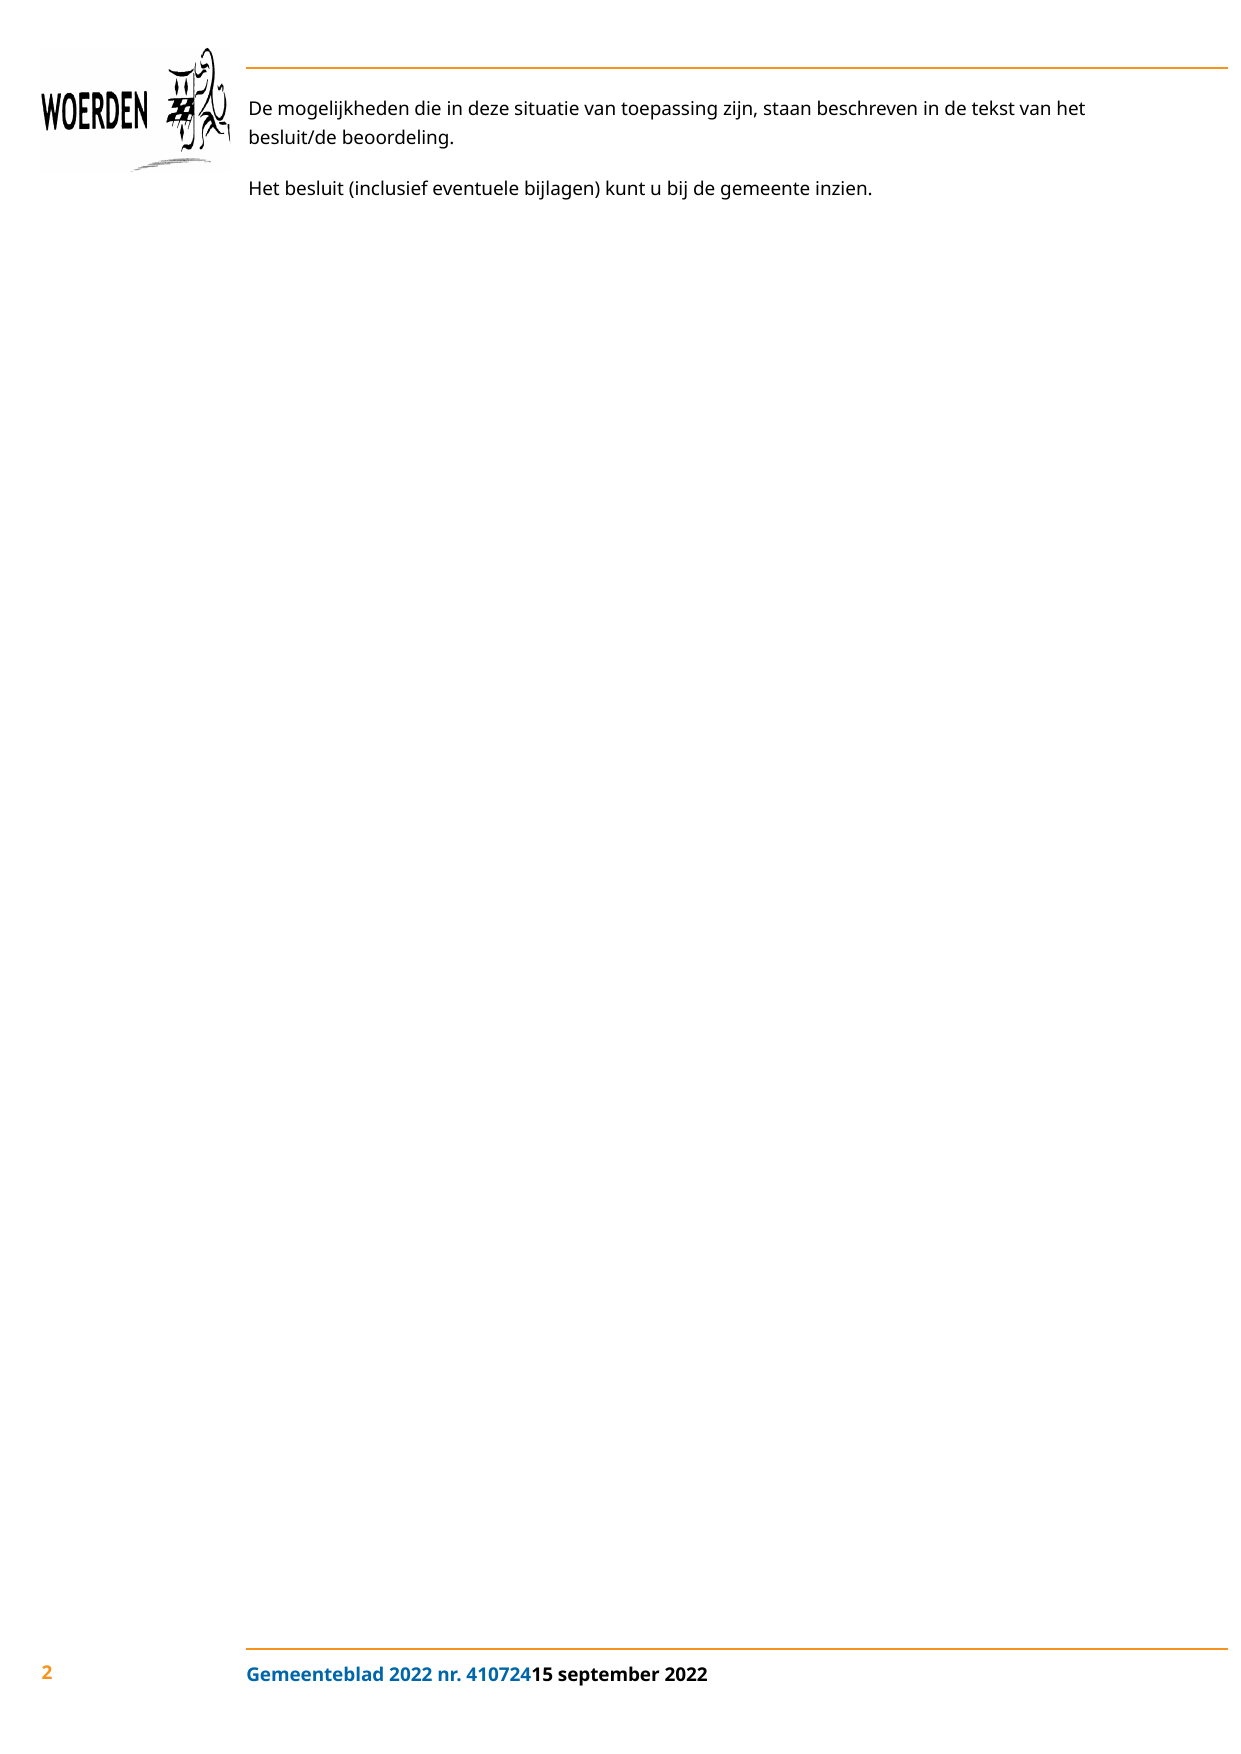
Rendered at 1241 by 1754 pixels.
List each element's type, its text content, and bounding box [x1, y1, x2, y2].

picture [41, 47, 231, 172]
text Het besluit (inclusief eventuele bijlagen) kunt u bij de gemeente inzien. [248, 175, 1152, 201]
text De mogelijkheden die in deze situatie van toepassing zijn, staan beschreven in de tekst van het besluit/de beoordeling. [248, 95, 1152, 150]
